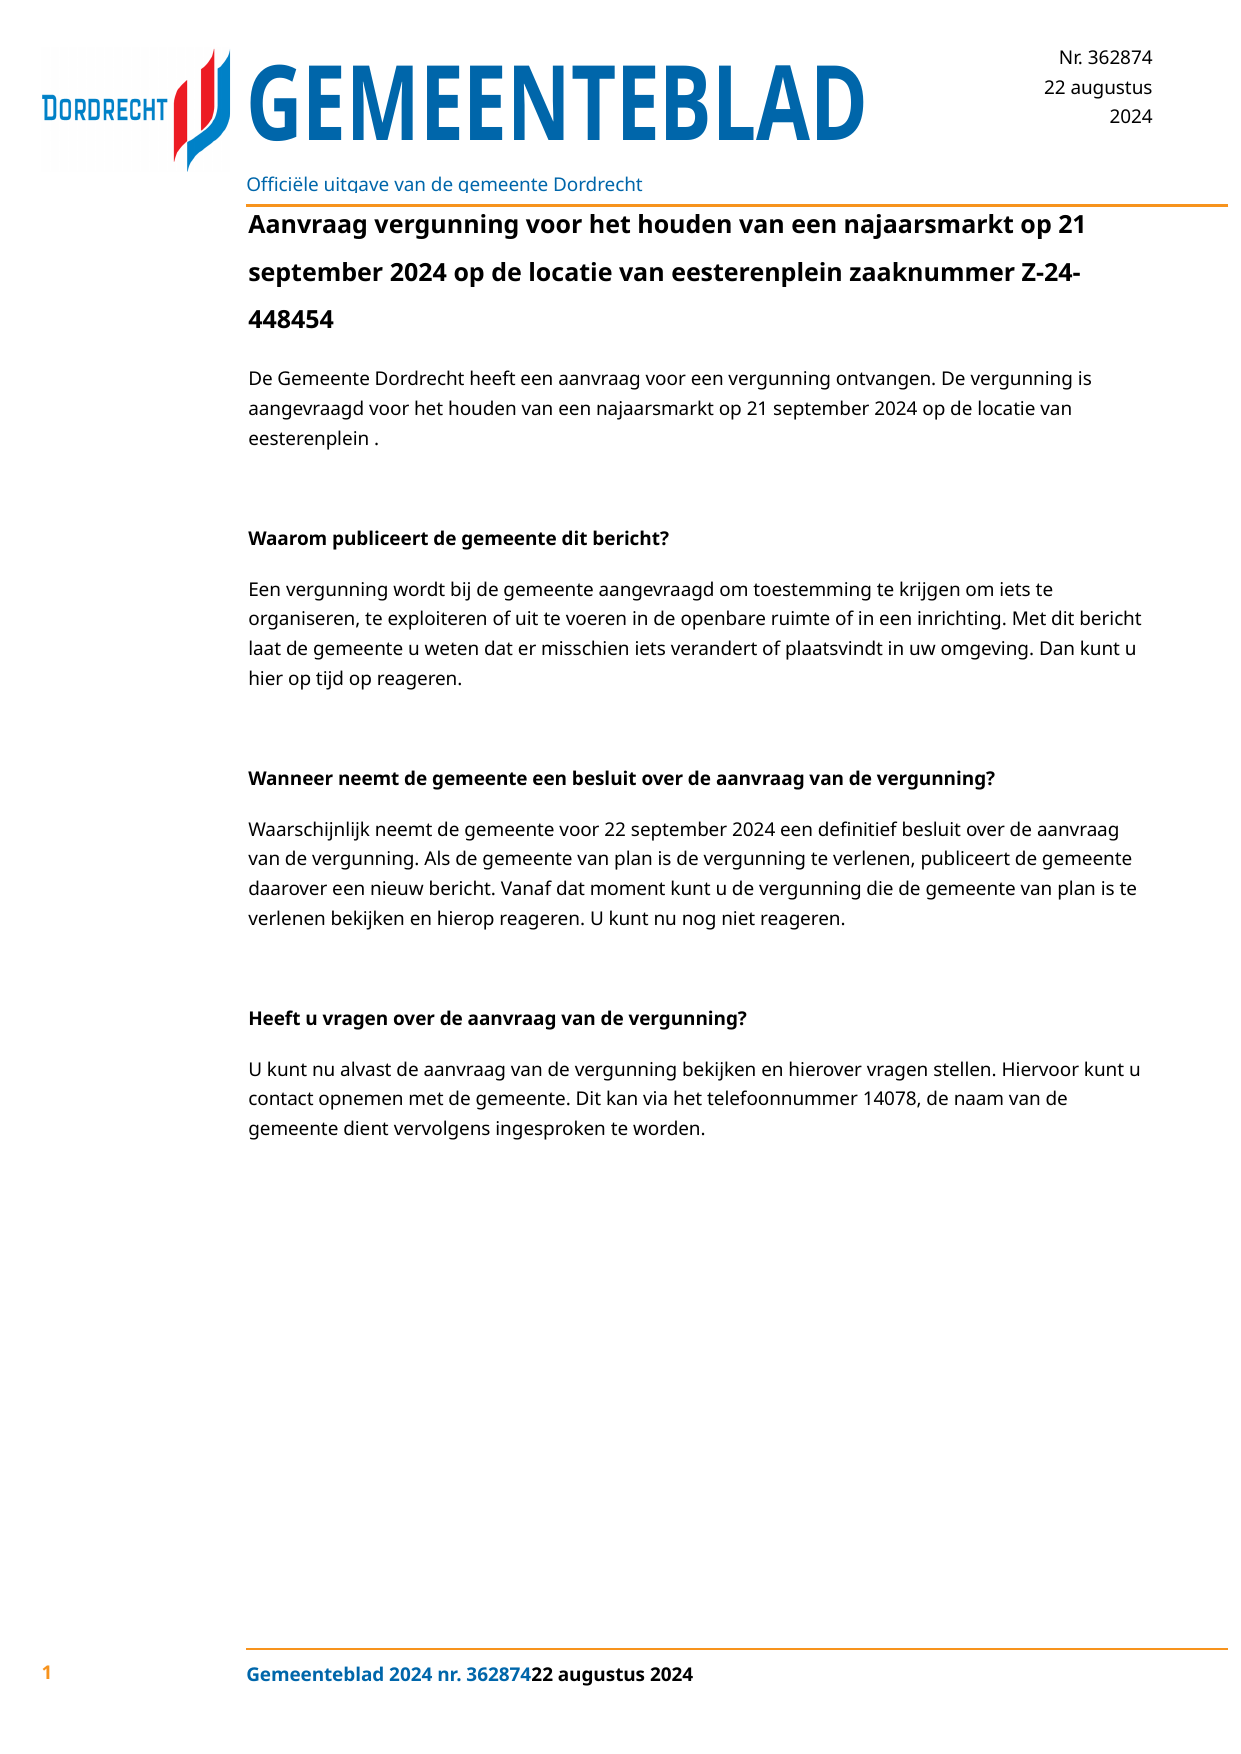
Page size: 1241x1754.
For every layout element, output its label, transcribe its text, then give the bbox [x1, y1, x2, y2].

text Waarom publiceert de gemeente dit bericht? [248, 526, 1152, 551]
text U kunt nu alvast de aanvraag van de vergunning bekijken en hierover vragen stellen. Hiervoor kunt u contact opnemen met de gemeente. Dit kan via het telefoonnummer 14078, de naam van de gemeente dient vervolgens ingesproken te worden. [248, 1056, 1152, 1141]
text Aanvraag vergunning voor het houden van een najaarsmarkt op 21 september 2024 op de locatie van eesterenplein zaaknummer Z-24-448454 [248, 207, 1152, 336]
text Heeft u vragen over de aanvraag van de vergunning? [248, 1006, 1152, 1031]
text Een vergunning wordt bij de gemeente aangevraagd om toestemming te krijgen om iets te organiseren, te exploiteren of uit te voeren in de openbare ruimte of in een inrichting. Met dit bericht laat de gemeente u weten dat er misschien iets verandert of plaatsvindt in uw omgeving. Dan kunt u hier op tijd op reageren. [248, 576, 1152, 690]
picture [41, 47, 231, 172]
text De Gemeente Dordrecht heeft een aanvraag voor een vergunning ontvangen. De vergunning is aangevraagd voor het houden van een najaarsmarkt op 21 september 2024 op de locatie van eesterenplein . [248, 366, 1152, 450]
text Waarschijnlijk neemt de gemeente voor 22 september 2024 een definitief besluit over de aanvraag van de vergunning. Als de gemeente van plan is de vergunning te verlenen, publiceert de gemeente daarover een nieuw bericht. Vanaf dat moment kunt u de vergunning die de gemeente van plan is te verlenen bekijken en hierop reageren. U kunt nu nog niet reageren. [248, 816, 1152, 930]
text Wanneer neemt de gemeente een besluit over de aanvraag van de vergunning? [248, 766, 1152, 791]
